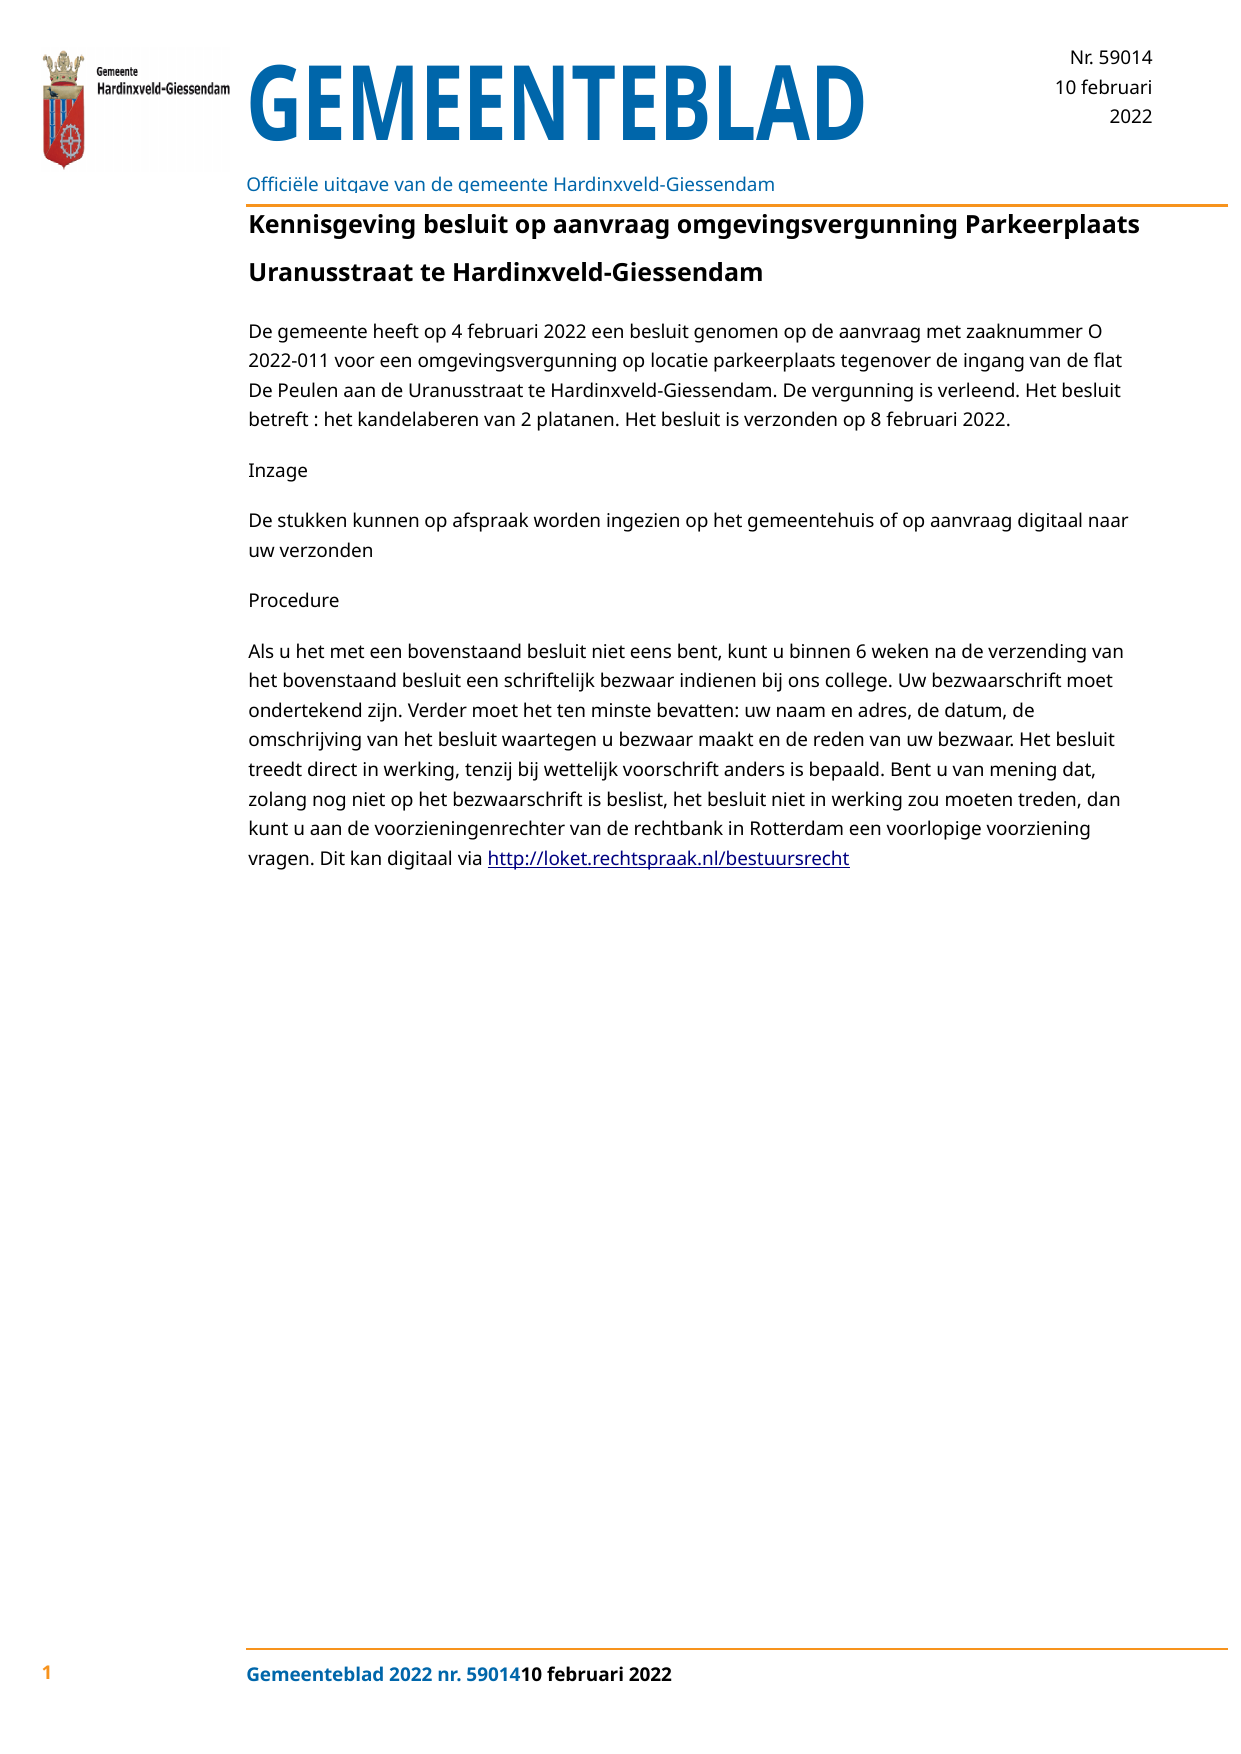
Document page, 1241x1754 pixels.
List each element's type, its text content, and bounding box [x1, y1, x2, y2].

text Inzage [248, 457, 1152, 483]
text Kennisgeving besluit op aanvraag omgevingsvergunning Parkeerplaats Uranusstraat te Hardinxveld-Giessendam [248, 207, 1152, 288]
text De stukken kunnen op afspraak worden ingezien op het gemeentehuis of op aanvraag digitaal naar uw verzonden [248, 507, 1152, 563]
text Als u het met een bovenstaand besluit niet eens bent, kunt u binnen 6 weken na de verzending van het bovenstaand besluit een schriftelijk bezwaar indienen bij ons college. Uw bezwaarschrift moet ondertekend zijn. Verder moet het ten minste bevatten: uw naam en adres, de datum, de omschrijving van het besluit waartegen u bezwaar maakt en de reden van uw bezwaar. Het besluit treedt direct in werking, tenzij bij wettelijk voorschrift anders is bepaald. Bent u van mening dat, zolang nog niet op het bezwaarschrift is beslist, het besluit niet in werking zou moeten treden, dan kunt u aan de voorzieningenrechter van de rechtbank in Rotterdam een voorlopige voorziening vragen. Dit kan digitaal via http://loket.rechtspraak.nl/bestuursrecht [248, 638, 1152, 871]
picture [41, 47, 231, 172]
text Procedure [248, 587, 1152, 613]
text De gemeente heeft op 4 februari 2022 een besluit genomen op de aanvraag met zaaknummer O 2022-011 voor een omgevingsvergunning op locatie parkeerplaats tegenover de ingang van de flat De Peulen aan de Uranusstraat te Hardinxveld-Giessendam. De vergunning is verleend. Het besluit betreft : het kandelaberen van 2 platanen. Het besluit is verzonden op 8 februari 2022. [248, 318, 1152, 432]
